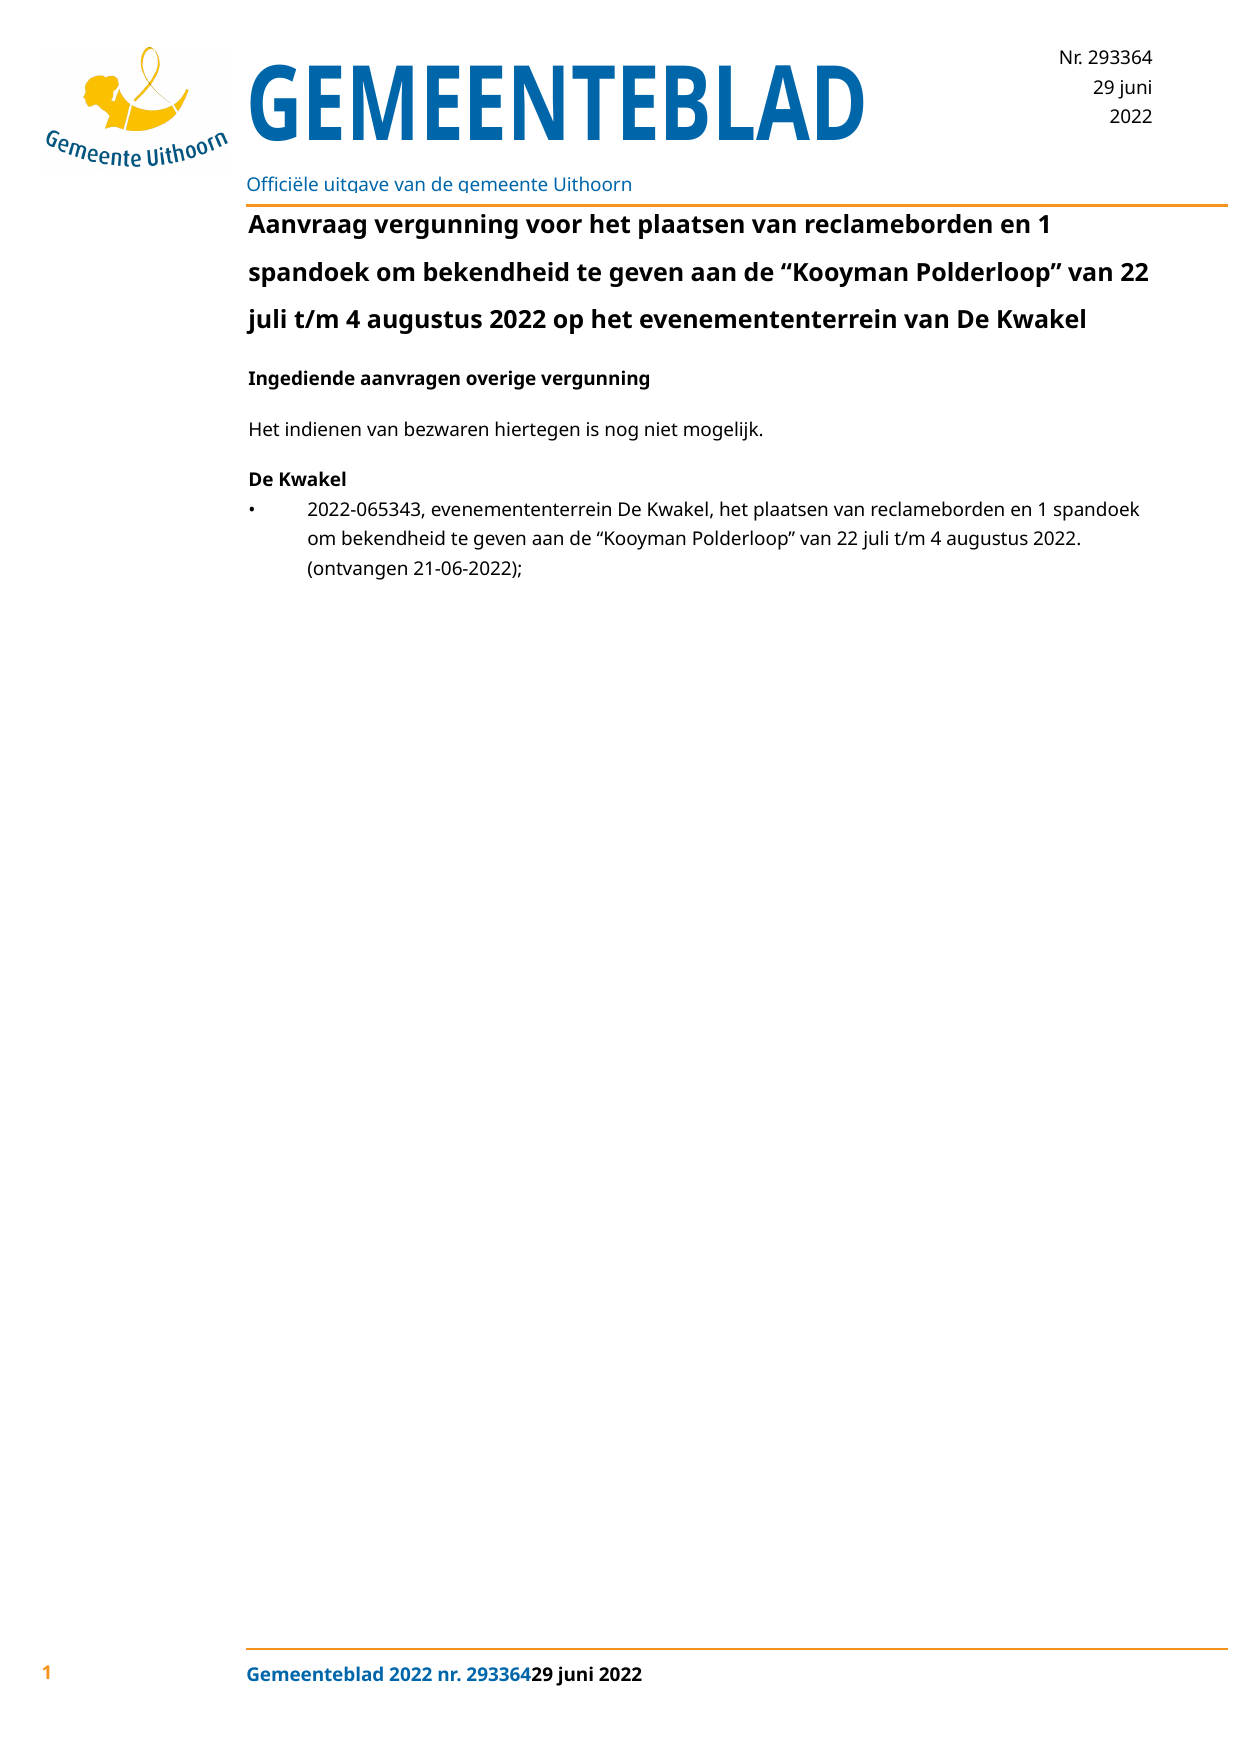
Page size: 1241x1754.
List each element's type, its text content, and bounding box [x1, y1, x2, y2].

text Aanvraag vergunning voor het plaatsen van reclameborden en 1 spandoek om bekendheid te geven aan de “Kooyman Polderloop” van 22 juli t/m 4 augustus 2022 op het evenemententerrein van De Kwakel [248, 207, 1152, 336]
text Ingediende aanvragen overige vergunning [248, 366, 1152, 391]
text De Kwakel [248, 466, 1152, 492]
list 2022-065343, evenemententerrein De Kwakel, het plaatsen van reclameborden en 1 spandoek om bekendheid te geven aan de “Kooyman Polderloop” van 22 juli t/m 4 augustus 2022. (ontvangen 21-06-2022); [248, 496, 1152, 581]
picture [41, 47, 231, 172]
text Het indienen van bezwaren hiertegen is nog niet mogelijk. [248, 416, 1152, 442]
